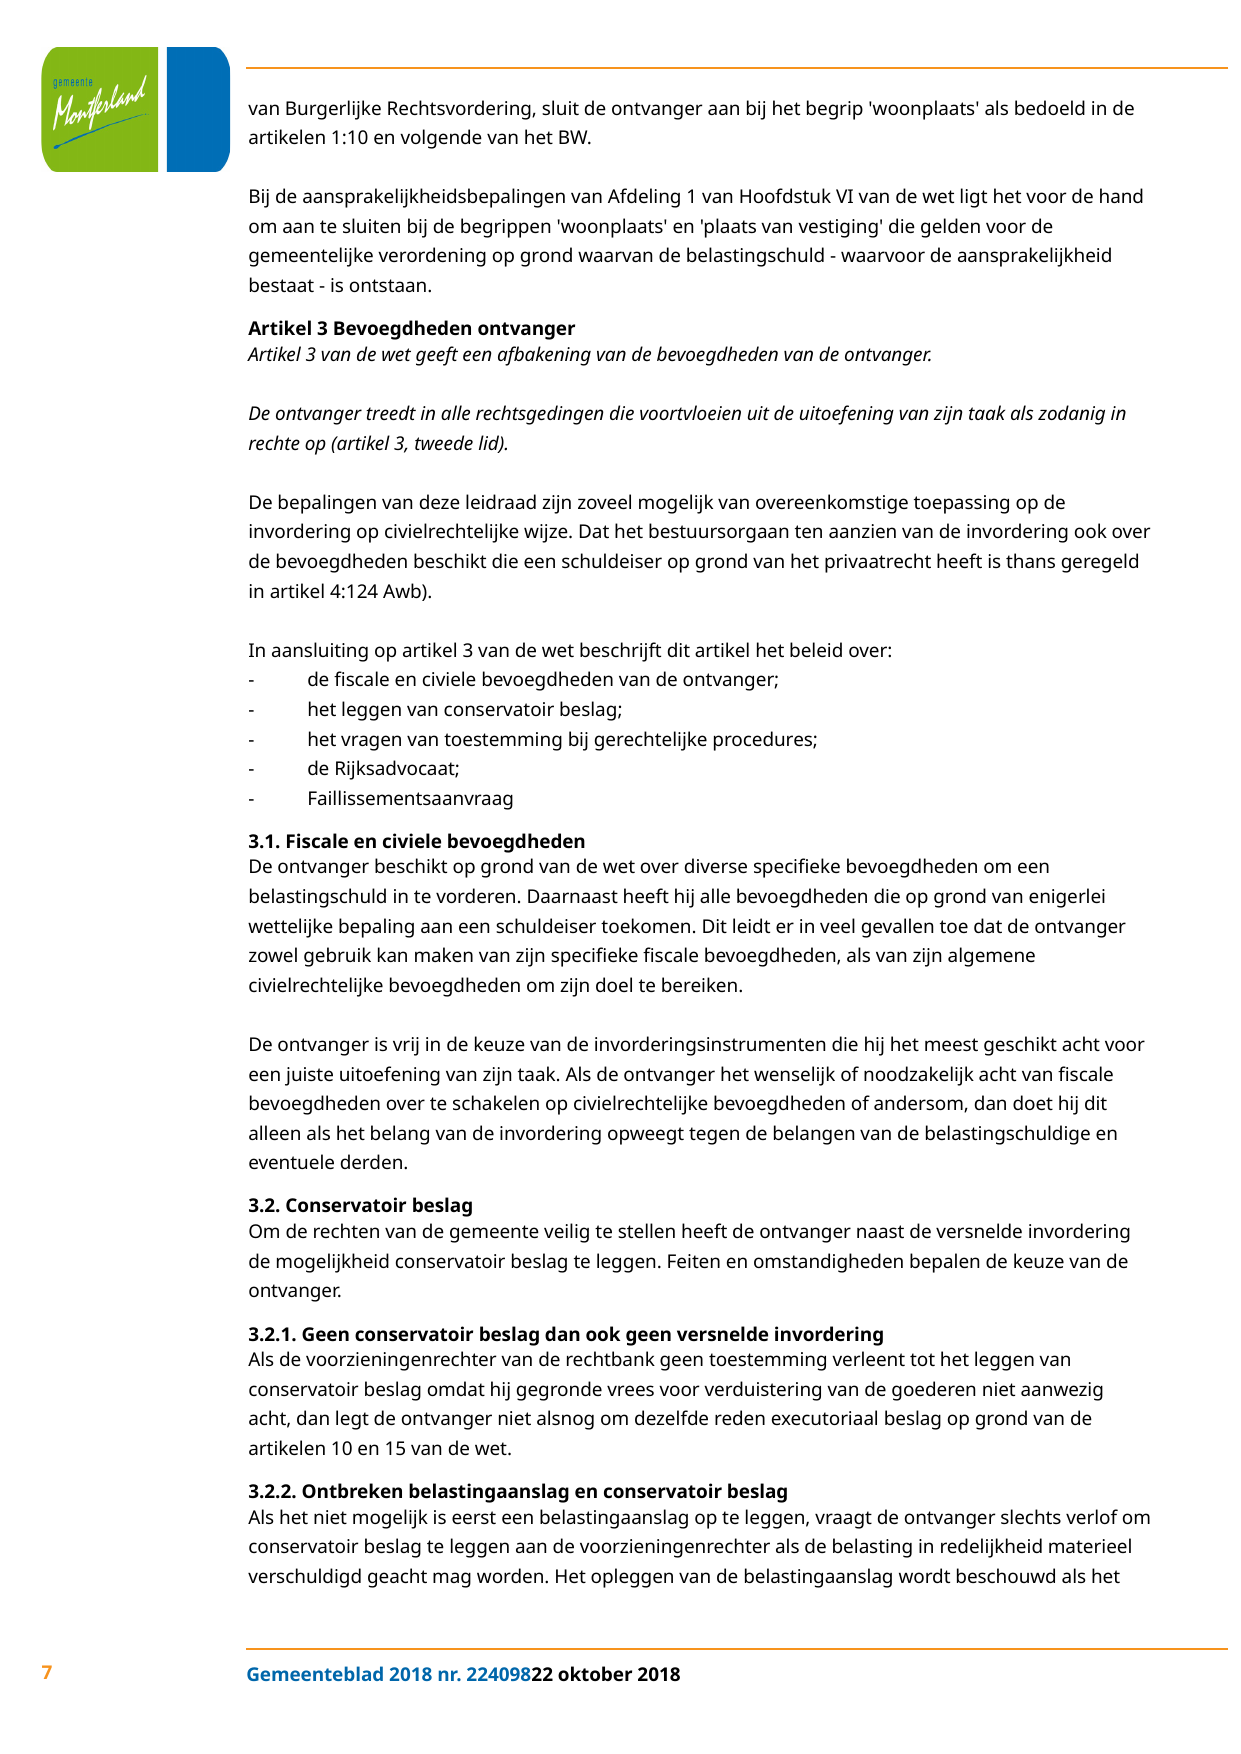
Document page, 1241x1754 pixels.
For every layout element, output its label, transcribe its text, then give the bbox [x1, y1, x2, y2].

text Als de voorzieningenrechter van de rechtbank geen toestemming verleent tot het leggen van conservatoir beslag omdat hij gegronde vrees voor verduistering van de goederen niet aanwezig acht, dan legt de ontvanger niet alsnog om dezelfde reden executoriaal beslag op grond van de artikelen 10 en 15 van de wet. [248, 1346, 1152, 1461]
text Om de rechten van de gemeente veilig te stellen heeft de ontvanger naast de versnelde invordering de mogelijkheid conservatoir beslag te leggen. Feiten en omstandigheden bepalen de keuze van de ontvanger. [248, 1218, 1152, 1303]
text De bepalingen van deze leidraad zijn zoveel mogelijk van overeenkomstige toepassing op de invordering op civielrechtelijke wijze. Dat het bestuursorgaan ten aanzien van de invordering ook over de bevoegdheden beschikt die een schuldeiser op grond van het privaatrecht heeft is thans geregeld in artikel 4:124 Awb). [248, 489, 1152, 603]
text 3.2. Conservatoir beslag [248, 1193, 1152, 1218]
text 3.1. Fiscale en civiele bevoegdheden [248, 828, 1152, 854]
text De ontvanger treedt in alle rechtsgedingen die voortvloeien uit de uitoefening van zijn taak als zodanig in rechte op (artikel 3, tweede lid). [248, 400, 1152, 456]
text Artikel 3 van de wet geeft een afbakening van de bevoegdheden van de ontvanger. [248, 341, 1152, 367]
list de fiscale en civiele bevoegdheden van de ontvanger; [248, 667, 1152, 692]
text De ontvanger is vrij in de keuze van de invorderingsinstrumenten die hij het meest geschikt acht voor een juiste uitoefening van zijn taak. Als de ontvanger het wenselijk of noodzakelijk acht van fiscale bevoegdheden over te schakelen op civielrechtelijke bevoegdheden of andersom, dan doet hij dit alleen als het belang van de invordering opweegt tegen de belangen van de belastingschuldige en eventuele derden. [248, 1031, 1152, 1175]
list het leggen van conservatoir beslag; [248, 696, 1152, 722]
text Bij de aansprakelijkheidsbepalingen van Afdeling 1 van Hoofdstuk VI van de wet ligt het voor de hand om aan te sluiten bij de begrippen 'woonplaats' en 'plaats van vestiging' die gelden voor de gemeentelijke verordening op grond waarvan de belastingschuld - waarvoor de aansprakelijkheid bestaat - is ontstaan. [248, 183, 1152, 298]
list de Rijksadvocaat; [248, 755, 1152, 781]
text van Burgerlijke Rechtsvordering, sluit de ontvanger aan bij het begrip 'woonplaats' als bedoeld in de artikelen 1:10 en volgende van het BW. [248, 95, 1152, 150]
text In aansluiting op artikel 3 van de wet beschrijft dit artikel het beleid over: [248, 637, 1152, 663]
text De ontvanger beschikt op grond van de wet over diverse specifieke bevoegdheden om een belastingschuld in te vorderen. Daarnaast heeft hij alle bevoegdheden die op grond van enigerlei wettelijke bepaling aan een schuldeiser toekomen. Dit leidt er in veel gevallen toe dat de ontvanger zowel gebruik kan maken van zijn specifieke fiscale bevoegdheden, als van zijn algemene civielrechtelijke bevoegdheden om zijn doel te bereiken. [248, 854, 1152, 998]
text Artikel 3 Bevoegdheden ontvanger [248, 315, 1152, 341]
text 3.2.2. Ontbreken belastingaanslag en conservatoir beslag [248, 1478, 1152, 1504]
text Als het niet mogelijk is eerst een belastingaanslag op te leggen, vraagt de ontvanger slechts verlof om conservatoir beslag te leggen aan de voorzieningenrechter als de belasting in redelijkheid materieel verschuldigd geacht mag worden. Het opleggen van de belastingaanslag wordt beschouwd als het [248, 1504, 1152, 1589]
text 3.2.1. Geen conservatoir beslag dan ook geen versnelde invordering [248, 1321, 1152, 1346]
list Faillissementsaanvraag [248, 785, 1152, 811]
picture [41, 47, 231, 172]
list het vragen van toestemming bij gerechtelijke procedures; [248, 726, 1152, 751]
